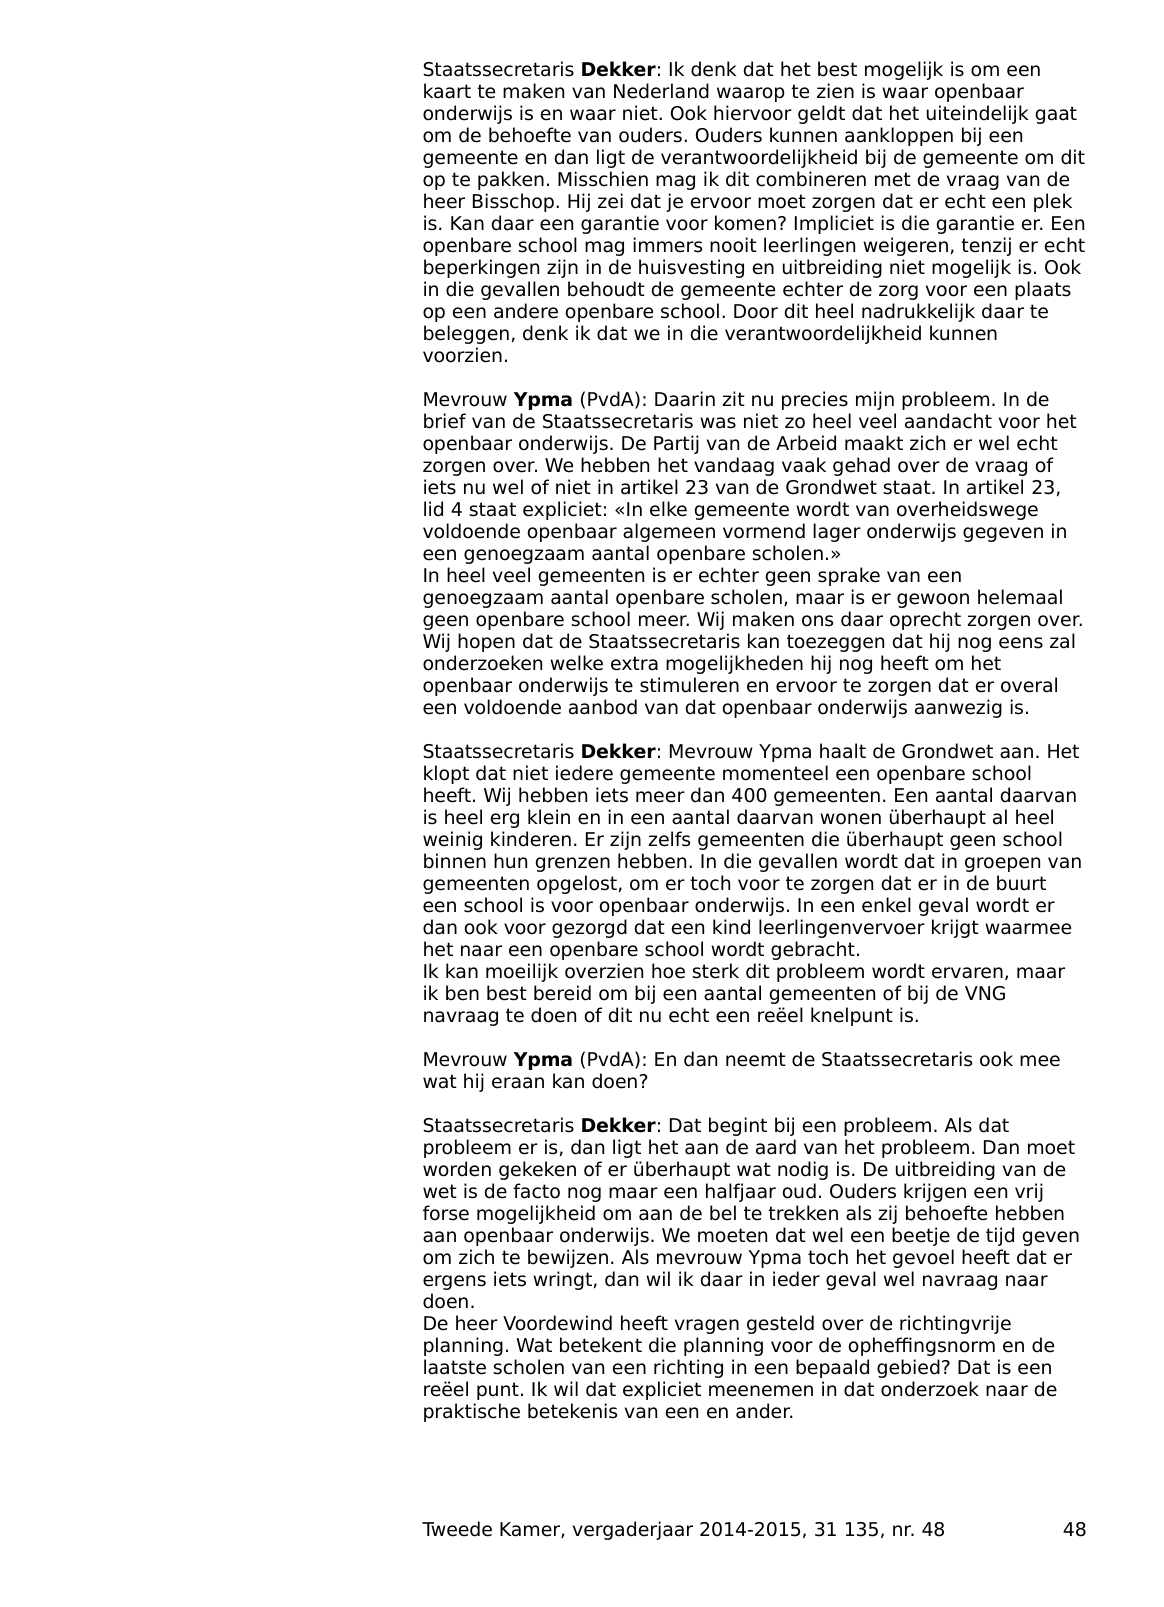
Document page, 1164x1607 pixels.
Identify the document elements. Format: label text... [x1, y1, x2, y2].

text In heel veel gemeenten is er echter geen sprake van een genoegzaam aantal openbare scholen, maar is er gewoon helemaal geen openbare school meer. Wij maken ons daar oprecht zorgen over. Wij hopen dat de Staatssecretaris kan toezeggen dat hij nog eens zal onderzoeken welke extra mogelijkheden hij nog heeft om het openbaar onderwijs te stimuleren en ervoor te zorgen dat er overal een voldoende aanbod van dat openbaar onderwijs aanwezig is. [422, 565, 1087, 719]
text De heer Voordewind heeft vragen gesteld over de richtingvrije planning. Wat betekent die planning voor de opheffingsnorm en de laatste scholen van een richting in een bepaald gebied? Dat is een reëel punt. Ik wil dat expliciet meenemen in dat onderzoek naar de praktische betekenis van een en ander. [422, 1313, 1087, 1423]
text Staatssecretaris Dekker: Mevrouw Ypma haalt de Grondwet aan. Het klopt dat niet iedere gemeente momenteel een openbare school heeft. Wij hebben iets meer dan 400 gemeenten. Een aantal daarvan is heel erg klein en in een aantal daarvan wonen überhaupt al heel weinig kinderen. Er zijn zelfs gemeenten die überhaupt geen school binnen hun grenzen hebben. In die gevallen wordt dat in groepen van gemeenten opgelost, om er toch voor te zorgen dat er in de buurt een school is voor openbaar onderwijs. In een enkel geval wordt er dan ook voor gezorgd dat een kind leerlingenvervoer krijgt waarmee het naar een openbare school wordt gebracht. [422, 741, 1087, 961]
text Mevrouw Ypma (PvdA): Daarin zit nu precies mijn probleem. In de brief van de Staatssecretaris was niet zo heel veel aandacht voor het openbaar onderwijs. De Partij van de Arbeid maakt zich er wel echt zorgen over. We hebben het vandaag vaak gehad over de vraag of iets nu wel of niet in artikel 23 van de Grondwet staat. In artikel 23, lid 4 staat expliciet: «In elke gemeente wordt van overheidswege voldoende openbaar algemeen vormend lager onderwijs gegeven in een genoegzaam aantal openbare scholen.» [422, 389, 1087, 565]
text Staatssecretaris Dekker: Ik denk dat het best mogelijk is om een kaart te maken van Nederland waarop te zien is waar openbaar onderwijs is en waar niet. Ook hiervoor geldt dat het uiteindelijk gaat om de behoefte van ouders. Ouders kunnen aankloppen bij een gemeente en dan ligt de verantwoordelijkheid bij de gemeente om dit op te pakken. Misschien mag ik dit combineren met de vraag van de heer Bisschop. Hij zei dat je ervoor moet zorgen dat er echt een plek is. Kan daar een garantie voor komen? Impliciet is die garantie er. Een openbare school mag immers nooit leerlingen weigeren, tenzij er echt beperkingen zijn in de huisvesting en uitbreiding niet mogelijk is. Ook in die gevallen behoudt de gemeente echter de zorg voor een plaats op een andere openbare school. Door dit heel nadrukkelijk daar te beleggen, denk ik dat we in die verantwoordelijkheid kunnen voorzien. [422, 59, 1087, 367]
text Mevrouw Ypma (PvdA): En dan neemt de Staatssecretaris ook mee wat hij eraan kan doen? [422, 1049, 1087, 1093]
text Staatssecretaris Dekker: Dat begint bij een probleem. Als dat probleem er is, dan ligt het aan de aard van het probleem. Dan moet worden gekeken of er überhaupt wat nodig is. De uitbreiding van de wet is de facto nog maar een halfjaar oud. Ouders krijgen een vrij forse mogelijkheid om aan de bel te trekken als zij behoefte hebben aan openbaar onderwijs. We moeten dat wel een beetje de tijd geven om zich te bewijzen. Als mevrouw Ypma toch het gevoel heeft dat er ergens iets wringt, dan wil ik daar in ieder geval wel navraag naar doen. [422, 1115, 1087, 1313]
text Ik kan moeilijk overzien hoe sterk dit probleem wordt ervaren, maar ik ben best bereid om bij een aantal gemeenten of bij de VNG navraag te doen of dit nu echt een reëel knelpunt is. [422, 961, 1087, 1027]
